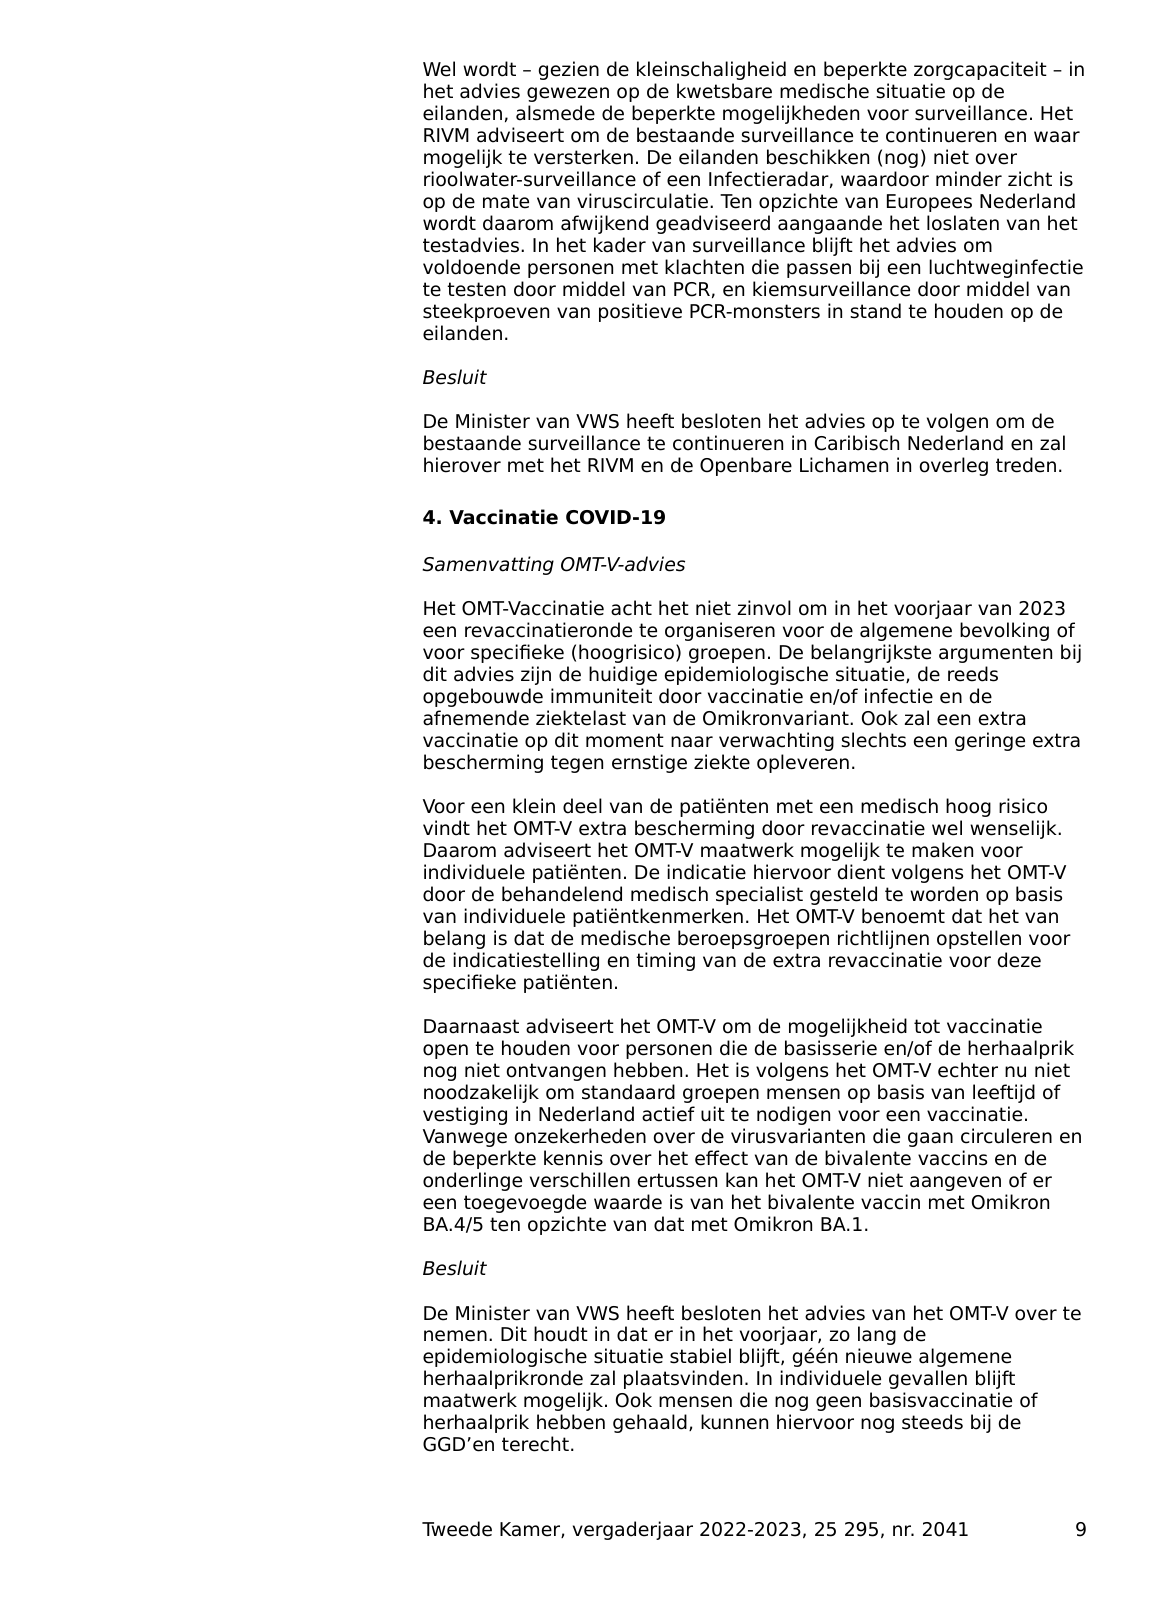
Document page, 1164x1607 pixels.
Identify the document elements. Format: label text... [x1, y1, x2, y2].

text Het OMT-Vaccinatie acht het niet zinvol om in het voorjaar van 2023 een revaccinatieronde te organiseren voor de algemene bevolking of voor specifieke (hoogrisico) groepen. De belangrijkste argumenten bij dit advies zijn de huidige epidemiologische situatie, de reeds opgebouwde immuniteit door vaccinatie en/of infectie en de afnemende ziektelast van de Omikronvariant. Ook zal een extra vaccinatie op dit moment naar verwachting slechts een geringe extra bescherming tegen ernstige ziekte opleveren. [422, 598, 1087, 774]
subtitle Besluit [422, 367, 1087, 389]
text De Minister van VWS heeft besloten het advies op te volgen om de bestaande surveillance te continueren in Caribisch Nederland en zal hierover met het RIVM en de Openbare Lichamen in overleg treden. [422, 411, 1087, 477]
text Voor een klein deel van de patiënten met een medisch hoog risico vindt het OMT-V extra bescherming door revaccinatie wel wenselijk. Daarom adviseert het OMT-V maatwerk mogelijk te maken voor individuele patiënten. De indicatie hiervoor dient volgens het OMT-V door de behandelend medisch specialist gesteld te worden op basis van individuele patiëntkenmerken. Het OMT-V benoemt dat het van belang is dat de medische beroepsgroepen richtlijnen opstellen voor de indicatiestelling en timing van de extra revaccinatie voor deze specifieke patiënten. [422, 796, 1087, 994]
subtitle Besluit [422, 1258, 1087, 1280]
subtitle Samenvatting OMT-V-advies [422, 554, 1087, 576]
text Daarnaast adviseert het OMT-V om de mogelijkheid tot vaccinatie open te houden voor personen die de basisserie en/of de herhaalprik nog niet ontvangen hebben. Het is volgens het OMT-V echter nu niet noodzakelijk om standaard groepen mensen op basis van leeftijd of vestiging in Nederland actief uit te nodigen voor een vaccinatie. Vanwege onzekerheden over de virusvarianten die gaan circuleren en de beperkte kennis over het effect van de bivalente vaccins en de onderlinge verschillen ertussen kan het OMT-V niet aangeven of er een toegevoegde waarde is van het bivalente vaccin met Omikron BA.4/5 ten opzichte van dat met Omikron BA.1. [422, 1016, 1087, 1236]
subtitle 4. Vaccinatie COVID-19 [422, 507, 1087, 529]
text De Minister van VWS heeft besloten het advies van het OMT-V over te nemen. Dit houdt in dat er in het voorjaar, zo lang de epidemiologische situatie stabiel blijft, géén nieuwe algemene herhaalprikronde zal plaatsvinden. In individuele gevallen blijft maatwerk mogelijk. Ook mensen die nog geen basisvaccinatie of herhaalprik hebben gehaald, kunnen hiervoor nog steeds bij de GGD’en terecht. [422, 1302, 1087, 1456]
text Wel wordt – gezien de kleinschaligheid en beperkte zorgcapaciteit – in het advies gewezen op de kwetsbare medische situatie op de eilanden, alsmede de beperkte mogelijkheden voor surveillance. Het RIVM adviseert om de bestaande surveillance te continueren en waar mogelijk te versterken. De eilanden beschikken (nog) niet over rioolwater-surveillance of een Infectieradar, waardoor minder zicht is op de mate van viruscirculatie. Ten opzichte van Europees Nederland wordt daarom afwijkend geadviseerd aangaande het loslaten van het testadvies. In het kader van surveillance blijft het advies om voldoende personen met klachten die passen bij een luchtweginfectie te testen door middel van PCR, en kiemsurveillance door middel van steekproeven van positieve PCR-monsters in stand te houden op de eilanden. [422, 59, 1087, 345]
